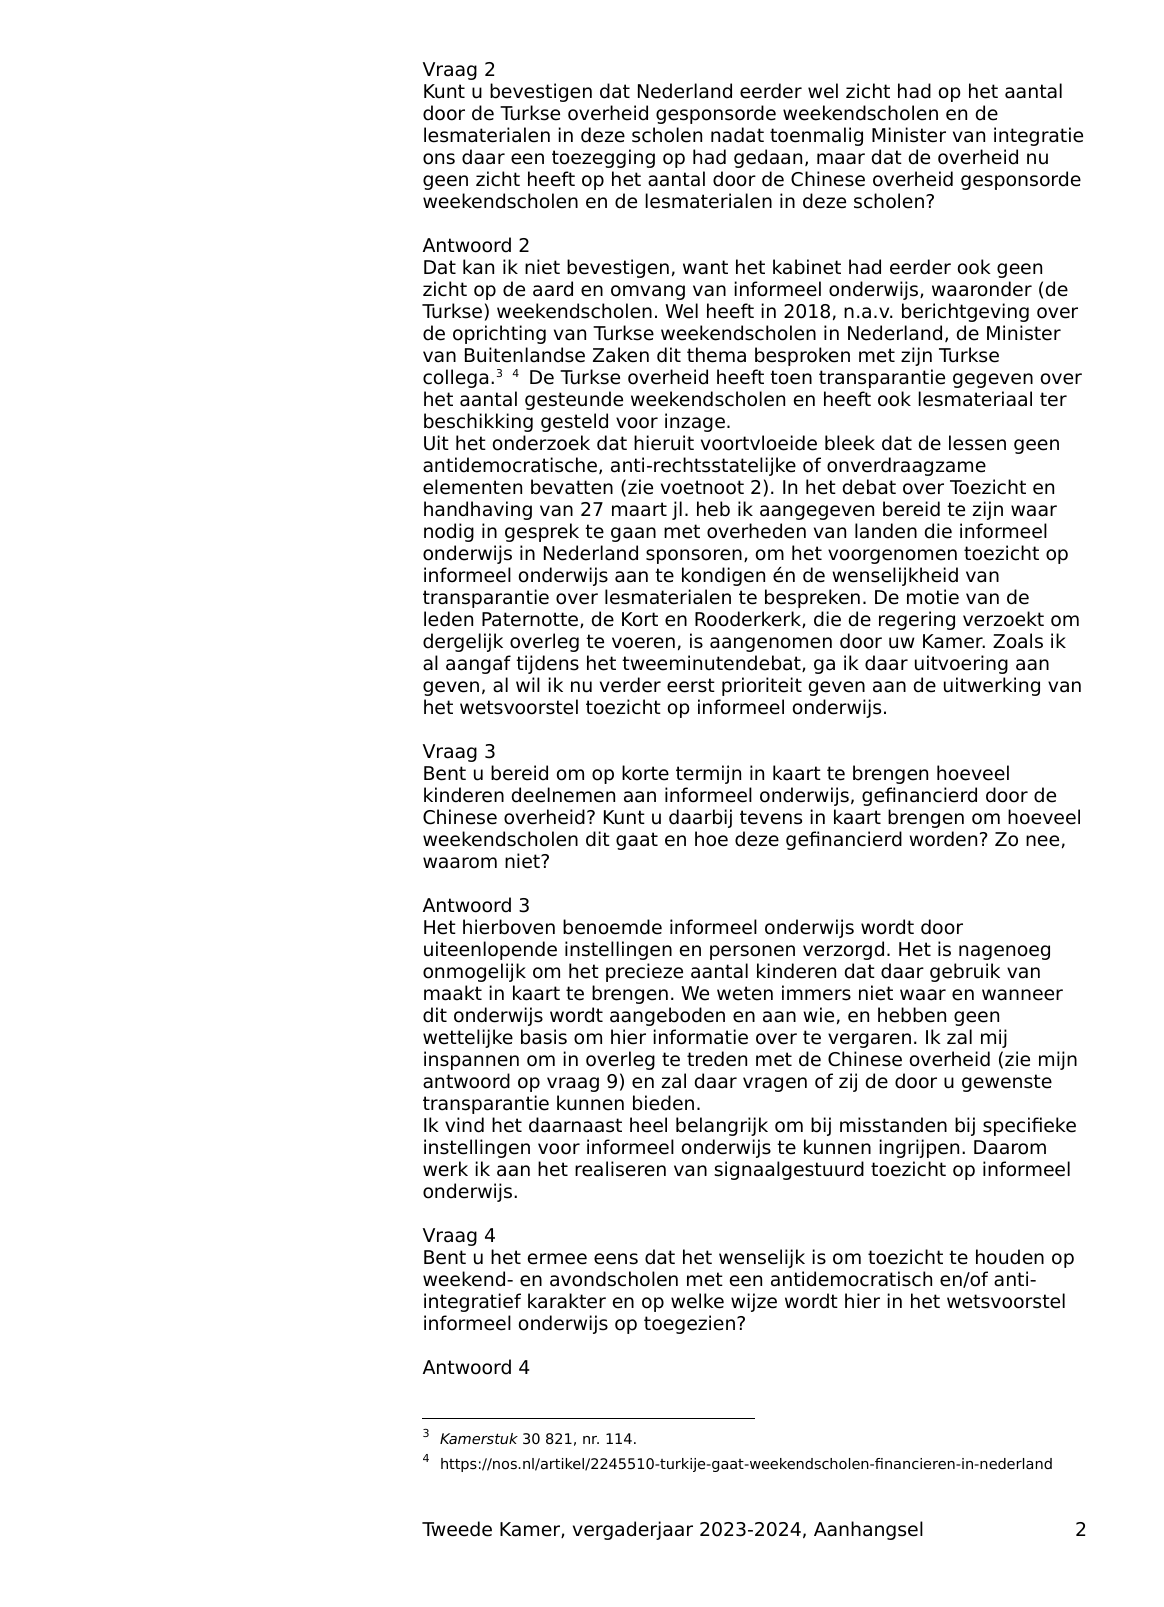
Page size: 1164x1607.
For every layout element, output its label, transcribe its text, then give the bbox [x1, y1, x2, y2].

text Vraag 4 [422, 1225, 1087, 1247]
text Antwoord 3 [422, 895, 1087, 917]
text Uit het onderzoek dat hieruit voortvloeide bleek dat de lessen geen antidemocratische, anti-rechtsstatelijke of onverdraagzame elementen bevatten (zie voetnoot 2). In het debat over Toezicht en handhaving van 27 maart jl. heb ik aangegeven bereid te zijn waar nodig in gesprek te gaan met overheden van landen die informeel onderwijs in Nederland sponsoren, om het voorgenomen toezicht op informeel onderwijs aan te kondigen én de wenselijkheid van transparantie over lesmaterialen te bespreken. De motie van de leden Paternotte, de Kort en Rooderkerk, die de regering verzoekt om dergelijk overleg te voeren, is aangenomen door uw Kamer. Zoals ik al aangaf tijdens het tweeminutendebat, ga ik daar uitvoering aan geven, al wil ik nu verder eerst prioriteit geven aan de uitwerking van het wetsvoorstel toezicht op informeel onderwijs. [422, 433, 1087, 719]
text https://nos.nl/artikel/2245510-turkije-gaat-weekendscholen-financieren-in-nederland [422, 1452, 1087, 1474]
text Ik vind het daarnaast heel belangrijk om bij misstanden bij specifieke instellingen voor informeel onderwijs te kunnen ingrijpen. Daarom werk ik aan het realiseren van signaalgestuurd toezicht op informeel onderwijs. [422, 1115, 1087, 1203]
text Vraag 3 [422, 741, 1087, 763]
text Kamerstuk 30 821, nr. 114. [422, 1427, 1087, 1449]
text Antwoord 2 [422, 235, 1087, 257]
text Dat kan ik niet bevestigen, want het kabinet had eerder ook geen zicht op de aard en omvang van informeel onderwijs, waaronder (de Turkse) weekendscholen. Wel heeft in 2018, n.a.v. berichtgeving over de oprichting van Turkse weekendscholen in Nederland, de Minister van Buitenlandse Zaken dit thema besproken met zijn Turkse collega. De Turkse overheid heeft toen transparantie gegeven over het aantal gesteunde weekendscholen en heeft ook lesmateriaal ter beschikking gesteld voor inzage. [422, 257, 1087, 433]
text Kunt u bevestigen dat Nederland eerder wel zicht had op het aantal door de Turkse overheid gesponsorde weekendscholen en de lesmaterialen in deze scholen nadat toenmalig Minister van integratie ons daar een toezegging op had gedaan, maar dat de overheid nu geen zicht heeft op het aantal door de Chinese overheid gesponsorde weekendscholen en de lesmaterialen in deze scholen? [422, 81, 1087, 213]
text Vraag 2 [422, 59, 1087, 81]
text Het hierboven benoemde informeel onderwijs wordt door uiteenlopende instellingen en personen verzorgd. Het is nagenoeg onmogelijk om het precieze aantal kinderen dat daar gebruik van maakt in kaart te brengen. We weten immers niet waar en wanneer dit onderwijs wordt aangeboden en aan wie, en hebben geen wettelijke basis om hier informatie over te vergaren. Ik zal mij inspannen om in overleg te treden met de Chinese overheid (zie mijn antwoord op vraag 9) en zal daar vragen of zij de door u gewenste transparantie kunnen bieden. [422, 917, 1087, 1115]
text Bent u het ermee eens dat het wenselijk is om toezicht te houden op weekend- en avondscholen met een antidemocratisch en/of anti-integratief karakter en op welke wijze wordt hier in het wetsvoorstel informeel onderwijs op toegezien? [422, 1247, 1087, 1335]
text Antwoord 4 [422, 1357, 1087, 1379]
text Bent u bereid om op korte termijn in kaart te brengen hoeveel kinderen deelnemen aan informeel onderwijs, gefinancierd door de Chinese overheid? Kunt u daarbij tevens in kaart brengen om hoeveel weekendscholen dit gaat en hoe deze gefinancierd worden? Zo nee, waarom niet? [422, 763, 1087, 873]
